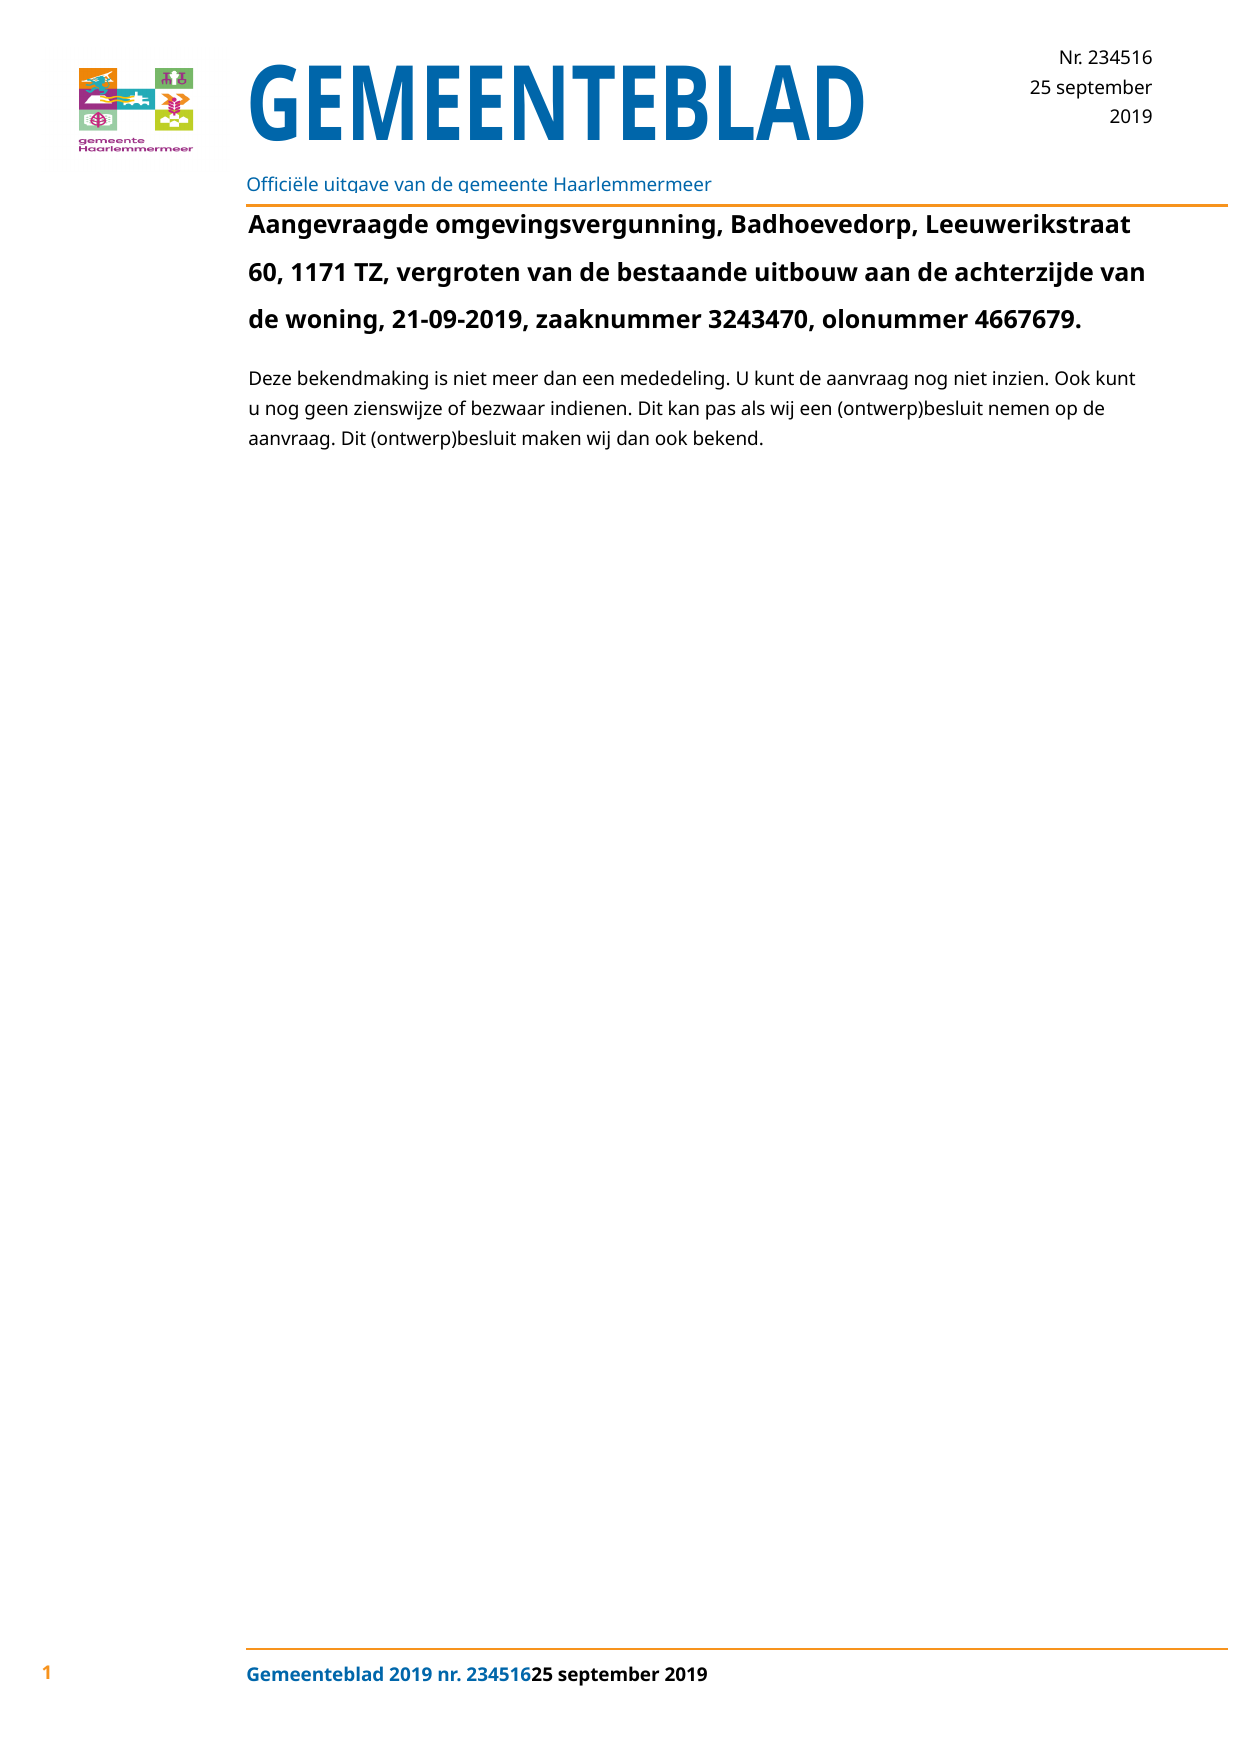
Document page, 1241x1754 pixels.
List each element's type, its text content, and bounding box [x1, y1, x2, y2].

picture [41, 47, 231, 172]
text Aangevraagde omgevingsvergunning, Badhoevedorp, Leeuwerikstraat 60, 1171 TZ, vergroten van de bestaande uitbouw aan de achterzijde van de woning, 21-09-2019, zaaknummer 3243470, olonummer 4667679. [248, 207, 1152, 336]
text Deze bekendmaking is niet meer dan een mededeling. U kunt de aanvraag nog niet inzien. Ook kunt u nog geen zienswijze of bezwaar indienen. Dit kan pas als wij een (ontwerp)besluit nemen op de aanvraag. Dit (ontwerp)besluit maken wij dan ook bekend. [248, 366, 1152, 450]
